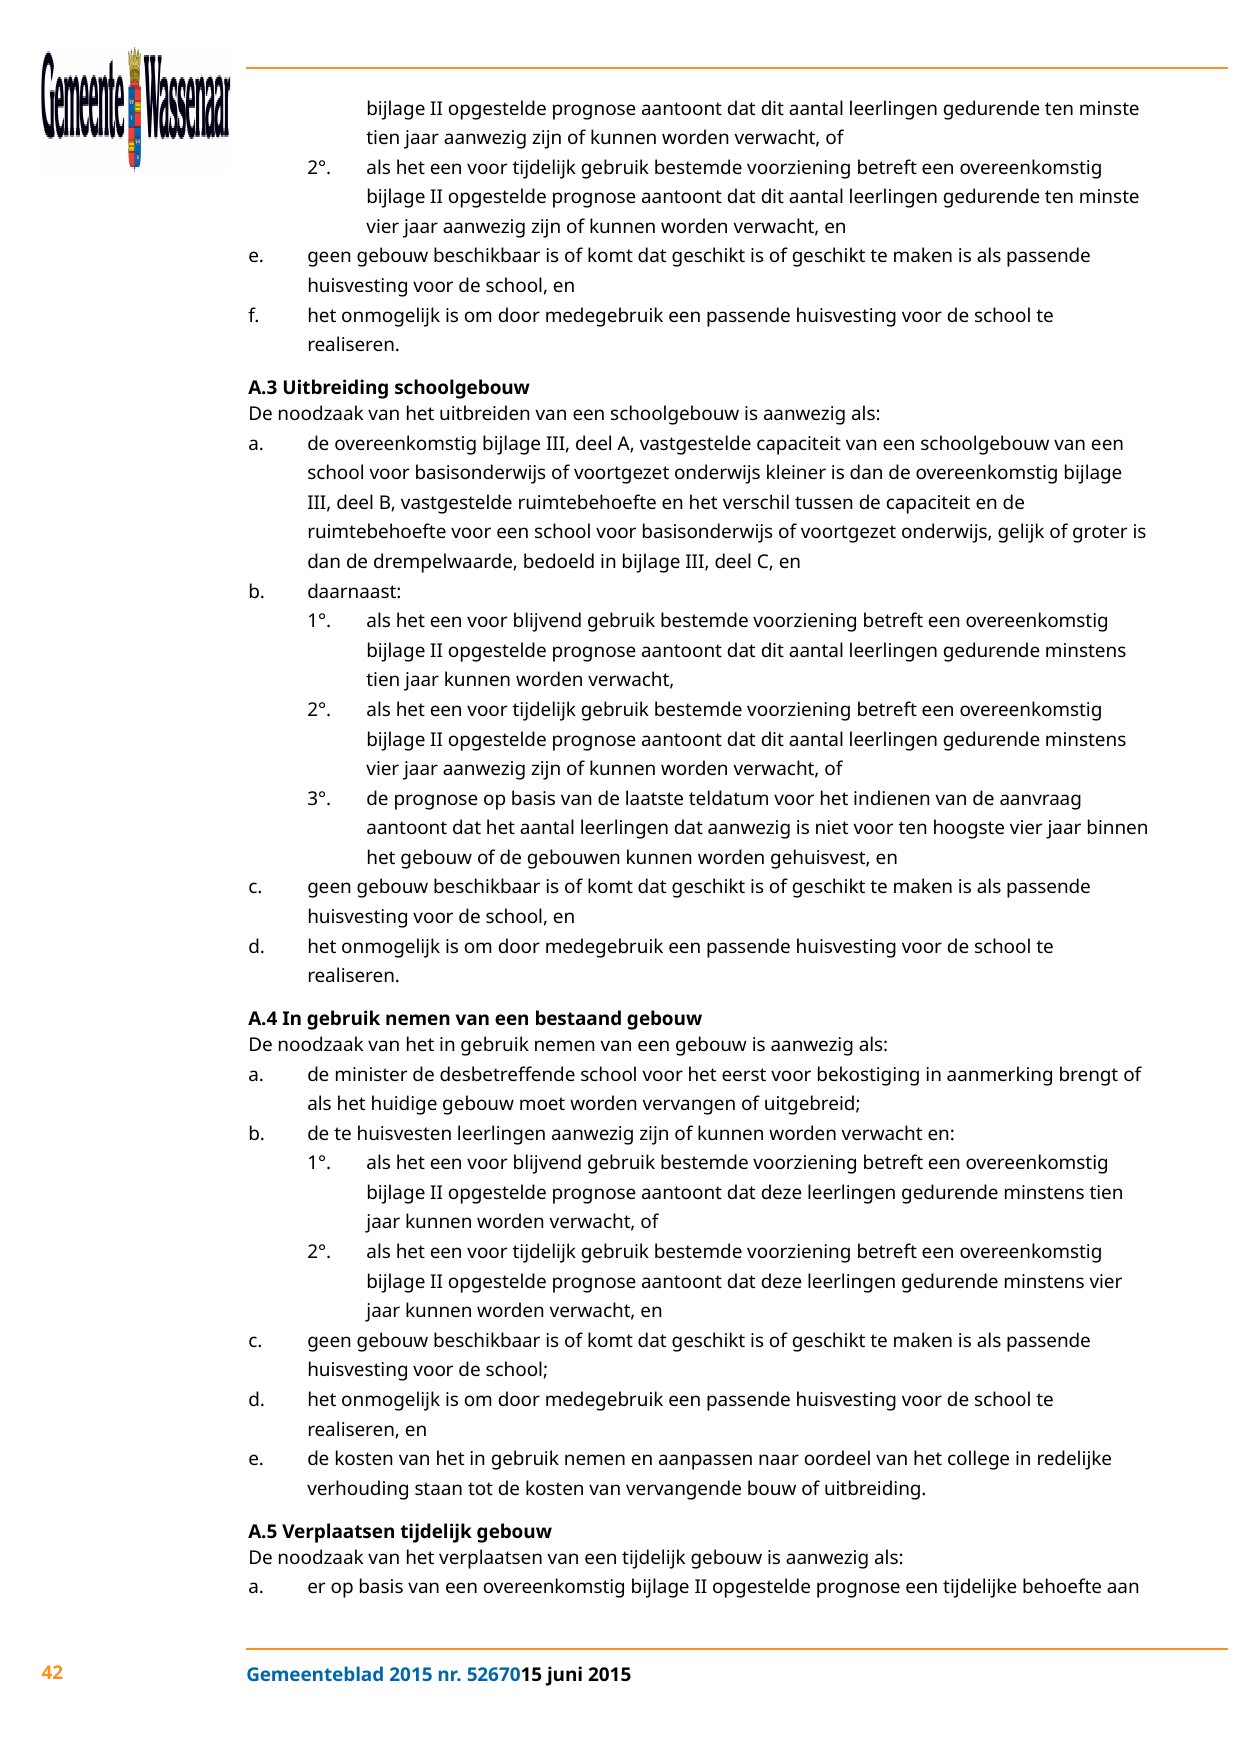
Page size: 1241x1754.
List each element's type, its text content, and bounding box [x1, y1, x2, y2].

list de minister de desbetreffende school voor het eerst voor bekostiging in aanmerking brengt of als het huidige gebouw moet worden vervangen of uitgebreid; [248, 1061, 1152, 1116]
list als het een voor tijdelijk gebruik bestemde voorziening betreft een overeenkomstig bijlage II opgestelde prognose aantoont dat dit aantal leerlingen gedurende minstens vier jaar aanwezig zijn of kunnen worden verwacht, of [307, 696, 1152, 781]
list als het een voor tijdelijk gebruik bestemde voorziening betreft een overeenkomstig bijlage II opgestelde prognose aantoont dat dit aantal leerlingen gedurende ten minste vier jaar aanwezig zijn of kunnen worden verwacht, en [307, 154, 1152, 239]
list het onmogelijk is om door medegebruik een passende huisvesting voor de school te realiseren. [248, 933, 1152, 988]
list de kosten van het in gebruik nemen en aanpassen naar oordeel van het college in redelijke verhouding staan tot de kosten van vervangende bouw of uitbreiding. [248, 1445, 1152, 1501]
text De noodzaak van het uitbreiden van een schoolgebouw is aanwezig als: [248, 400, 1152, 426]
list als het een voor blijvend gebruik bestemde voorziening betreft een overeenkomstig bijlage II opgestelde prognose aantoont dat deze leerlingen gedurende minstens tien jaar kunnen worden verwacht, of [307, 1149, 1152, 1234]
list de overeenkomstig bijlage III, deel A, vastgestelde capaciteit van een schoolgebouw van een school voor basisonderwijs of voortgezet onderwijs kleiner is dan de overeenkomstig bijlage III, deel B, vastgestelde ruimtebehoefte en het verschil tussen de capaciteit en de ruimtebehoefte voor een school voor basisonderwijs of voortgezet onderwijs, gelijk of groter is dan de drempelwaarde, bedoeld in bijlage III, deel C, en [248, 430, 1152, 574]
text A.4 In gebruik nemen van een bestaand gebouw [248, 1006, 1152, 1031]
list daarnaast: [248, 578, 1152, 603]
list als het een voor blijvend gebruik bestemde voorziening betreft een overeenkomstig bijlage II opgestelde prognose aantoont dat dit aantal leerlingen gedurende minstens tien jaar kunnen worden verwacht, [307, 607, 1152, 692]
list geen gebouw beschikbaar is of komt dat geschikt is of geschikt te maken is als passende huisvesting voor de school; [248, 1327, 1152, 1382]
picture [41, 47, 231, 172]
list het onmogelijk is om door medegebruik een passende huisvesting voor de school te realiseren, en [248, 1386, 1152, 1442]
list het onmogelijk is om door medegebruik een passende huisvesting voor de school te realiseren. [248, 302, 1152, 357]
list geen gebouw beschikbaar is of komt dat geschikt is of geschikt te maken is als passende huisvesting voor de school, en [248, 874, 1152, 929]
list als het een voor tijdelijk gebruik bestemde voorziening betreft een overeenkomstig bijlage II opgestelde prognose aantoont dat deze leerlingen gedurende minstens vier jaar kunnen worden verwacht, en [307, 1238, 1152, 1323]
list de te huisvesten leerlingen aanwezig zijn of kunnen worden verwacht en: [248, 1120, 1152, 1146]
text De noodzaak van het verplaatsen van een tijdelijk gebouw is aanwezig als: [248, 1544, 1152, 1569]
text De noodzaak van het in gebruik nemen van een gebouw is aanwezig als: [248, 1031, 1152, 1057]
list er op basis van een overeenkomstig bijlage II opgestelde prognose een tijdelijke behoefte aan [248, 1573, 1152, 1599]
list geen gebouw beschikbaar is of komt dat geschikt is of geschikt te maken is als passende huisvesting voor de school, en [248, 243, 1152, 298]
text A.3 Uitbreiding schoolgebouw [248, 374, 1152, 400]
list de prognose op basis van de laatste teldatum voor het indienen van de aanvraag aantoont dat het aantal leerlingen dat aanwezig is niet voor ten hoogste vier jaar binnen het gebouw of de gebouwen kunnen worden gehuisvest, en [307, 785, 1152, 870]
text A.5 Verplaatsen tijdelijk gebouw [248, 1518, 1152, 1544]
list bijlage II opgestelde prognose aantoont dat dit aantal leerlingen gedurende ten minste tien jaar aanwezig zijn of kunnen worden verwacht, of [307, 95, 1152, 150]
